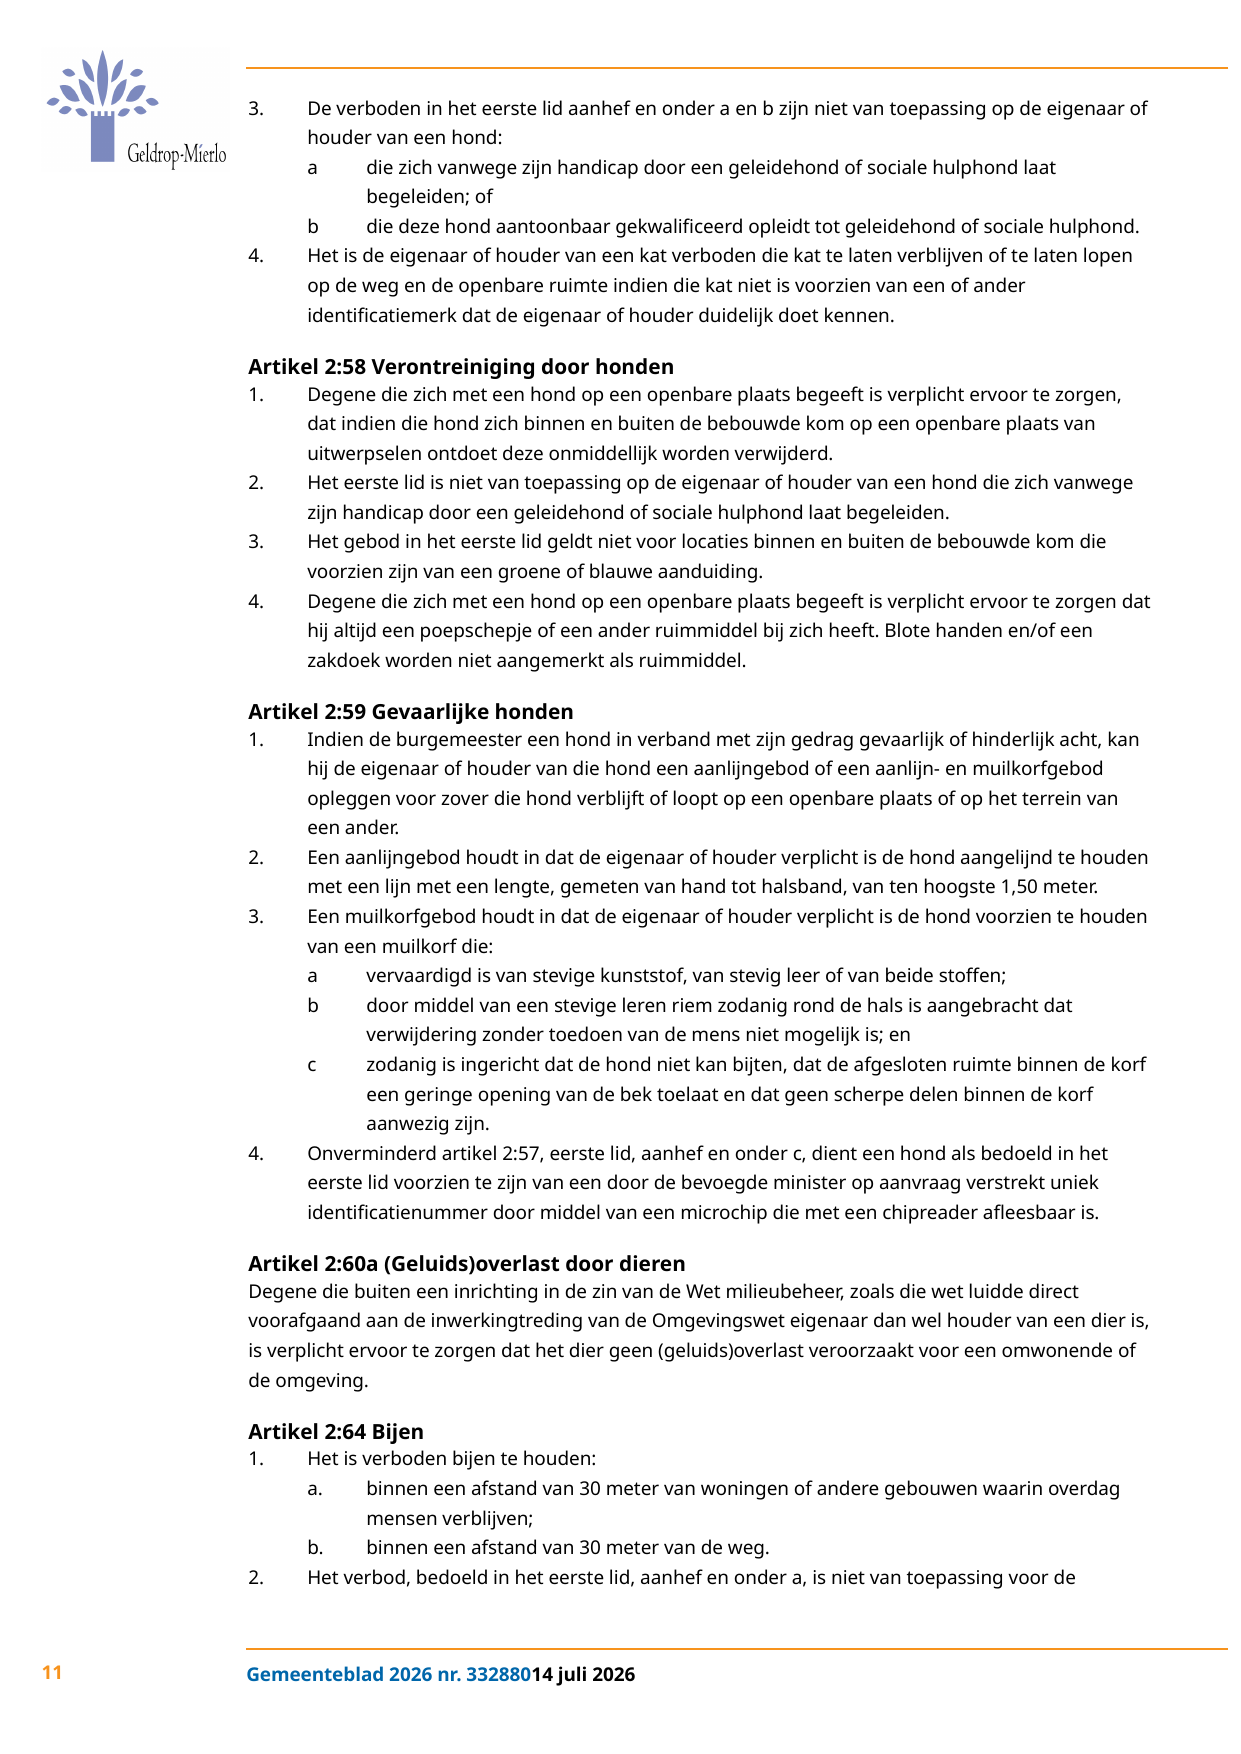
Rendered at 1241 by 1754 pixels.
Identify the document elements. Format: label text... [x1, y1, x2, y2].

list Onverminderd artikel 2:57, eerste lid, aanhef en onder c, dient een hond als bedoeld in het eerste lid voorzien te zijn van een door de bevoegde minister op aanvraag verstrekt uniek identificatienummer door middel van een microchip die met een chipreader afleesbaar is. [248, 1140, 1152, 1225]
text Artikel 2:59 Gevaarlijke honden [248, 697, 1152, 726]
list De verboden in het eerste lid aanhef en onder a en b zijn niet van toepassing op de eigenaar of houder van een hond: [248, 95, 1152, 150]
list die deze hond aantoonbaar gekwalificeerd opleidt tot geleidehond of sociale hulphond. [307, 213, 1152, 239]
list Een muilkorfgebod houdt in dat de eigenaar of houder verplicht is de hond voorzien te houden van een muilkorf die: [248, 903, 1152, 959]
list Het is de eigenaar of houder van een kat verboden die kat te laten verblijven of te laten lopen op de weg en de openbare ruimte indien die kat niet is voorzien van een of ander identificatiemerk dat de eigenaar of houder duidelijk doet kennen. [248, 243, 1152, 328]
text Degene die buiten een inrichting in de zin van de Wet milieubeheer, zoals die wet luidde direct voorafgaand aan de inwerkingtreding van de Omgevingswet eigenaar dan wel houder van een dier is, is verplicht ervoor te zorgen dat het dier geen (geluids)overlast veroorzaakt voor een omwonende of de omgeving. [248, 1278, 1152, 1392]
list Degene die zich met een hond op een openbare plaats begeeft is verplicht ervoor te zorgen, dat indien die hond zich binnen en buiten de bebouwde kom op een openbare plaats van uitwerpselen ontdoet deze onmiddellijk worden verwijderd. [248, 381, 1152, 466]
list Het eerste lid is niet van toepassing op de eigenaar of houder van een hond die zich vanwege zijn handicap door een geleidehond of sociale hulphond laat begeleiden. [248, 469, 1152, 525]
text Artikel 2:58 Verontreiniging door honden [248, 352, 1152, 381]
list Indien de burgemeester een hond in verband met zijn gedrag gevaarlijk of hinderlijk acht, kan hij de eigenaar of houder van die hond een aanlijngebod of een aanlijn- en muilkorfgebod opleggen voor zover die hond verblijft of loopt op een openbare plaats of op het terrein van een ander. [248, 726, 1152, 840]
list Degene die zich met een hond op een openbare plaats begeeft is verplicht ervoor te zorgen dat hij altijd een poepschepje of een ander ruimmiddel bij zich heeft. Blote handen en/of een zakdoek worden niet aangemerkt als ruimmiddel. [248, 588, 1152, 673]
list Het verbod, bedoeld in het eerste lid, aanhef en onder a, is niet van toepassing voor de [248, 1564, 1152, 1590]
list Een aanlijngebod houdt in dat de eigenaar of houder verplicht is de hond aangelijnd te houden met een lijn met een lengte, gemeten van hand tot halsband, van ten hoogste 1,50 meter. [248, 844, 1152, 899]
list door middel van een stevige leren riem zodanig rond de hals is aangebracht dat verwijdering zonder toedoen van de mens niet mogelijk is; en [307, 992, 1152, 1047]
list Het gebod in het eerste lid geldt niet voor locaties binnen en buiten de bebouwde kom die voorzien zijn van een groene of blauwe aanduiding. [248, 529, 1152, 584]
text Artikel 2:60a (Geluids)overlast door dieren [248, 1249, 1152, 1278]
list binnen een afstand van 30 meter van de weg. [307, 1534, 1152, 1560]
list zodanig is ingericht dat de hond niet kan bijten, dat de afgesloten ruimte binnen de korf een geringe opening van de bek toelaat en dat geen scherpe delen binnen de korf aanwezig zijn. [307, 1051, 1152, 1136]
list Het is verboden bijen te houden: [248, 1446, 1152, 1471]
list die zich vanwege zijn handicap door een geleidehond of sociale hulphond laat begeleiden; of [307, 154, 1152, 209]
list binnen een afstand van 30 meter van woningen of andere gebouwen waarin overdag mensen verblijven; [307, 1475, 1152, 1531]
text Artikel 2:64 Bijen [248, 1417, 1152, 1446]
list vervaardigd is van stevige kunststof, van stevig leer of van beide stoffen; [307, 962, 1152, 988]
picture [41, 47, 231, 172]
